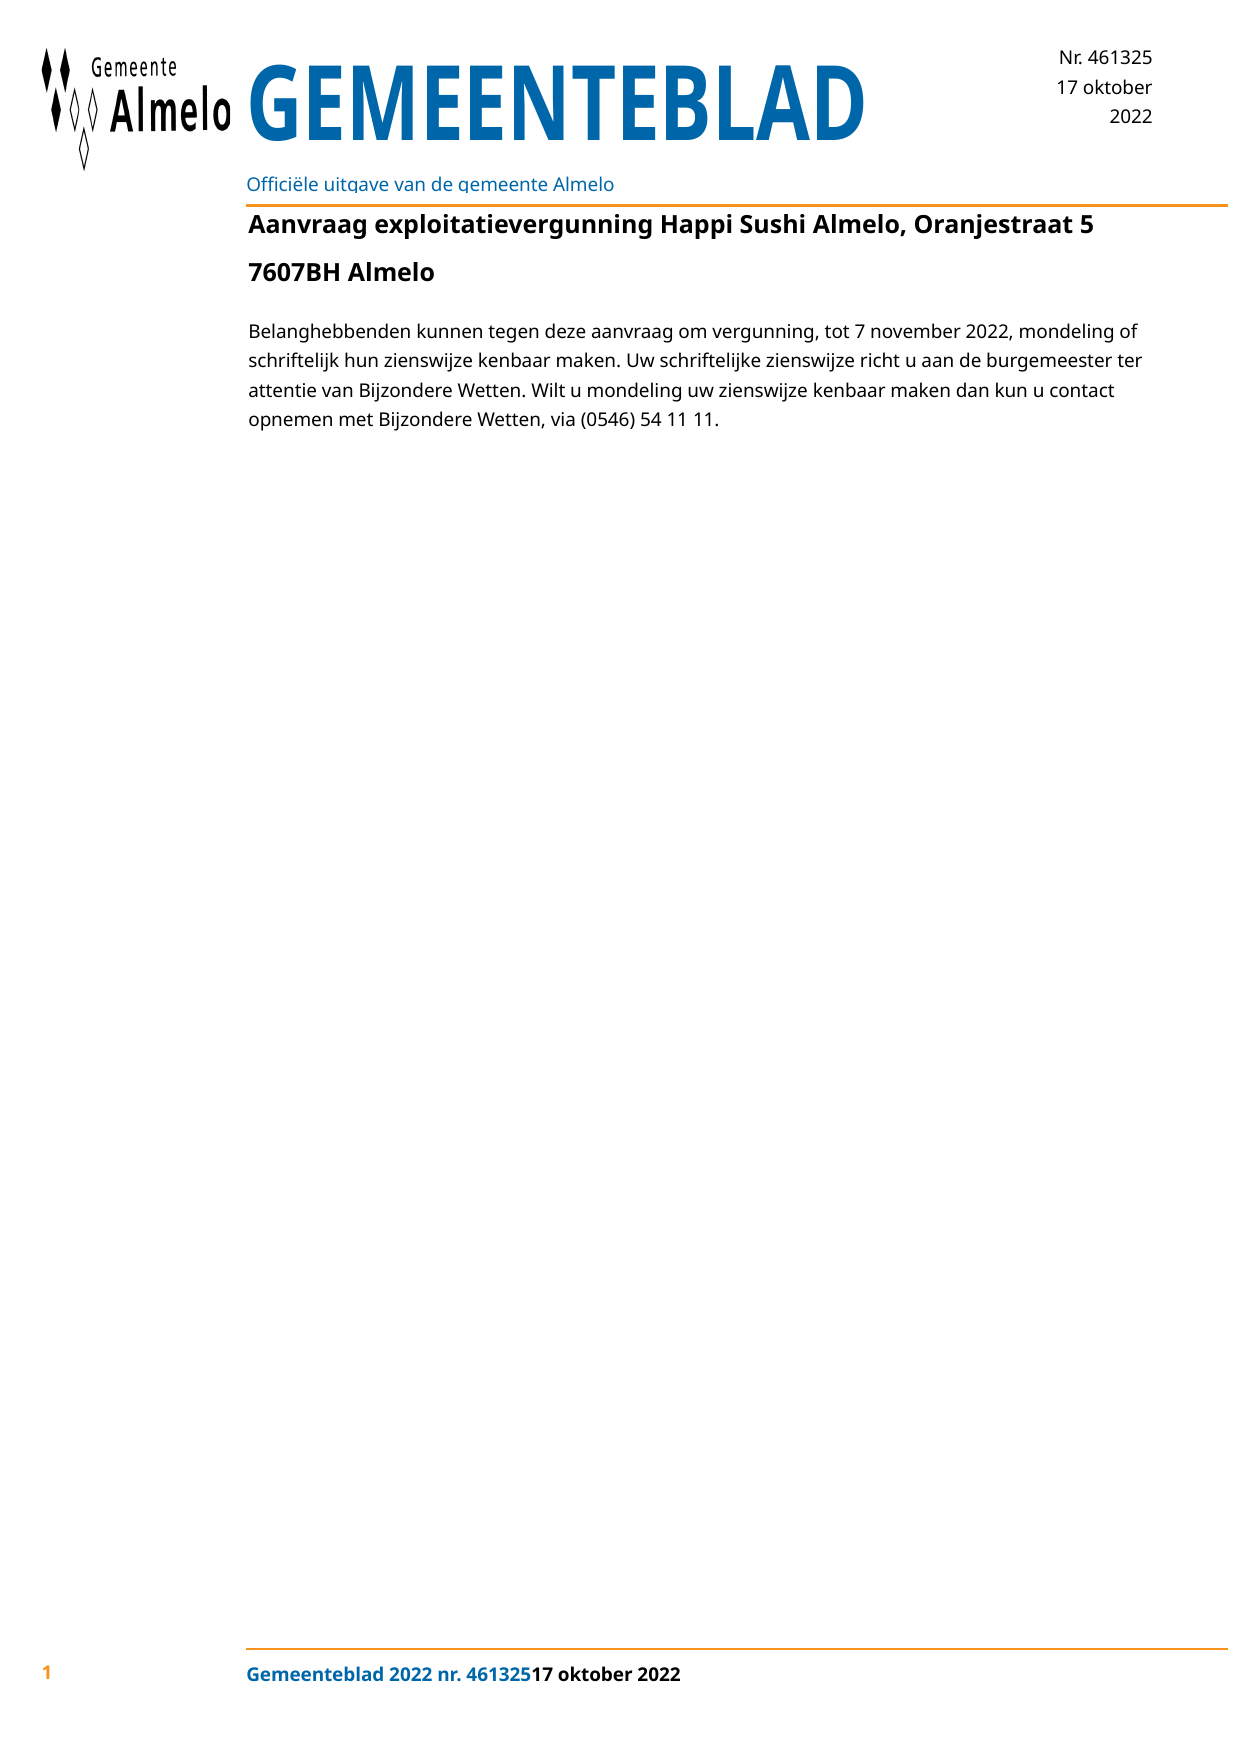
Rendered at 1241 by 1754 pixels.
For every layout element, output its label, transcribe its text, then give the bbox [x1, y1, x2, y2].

text Belanghebbenden kunnen tegen deze aanvraag om vergunning, tot 7 november 2022, mondeling of schriftelijk hun zienswijze kenbaar maken. Uw schriftelijke zienswijze richt u aan de burgemeester ter attentie van Bijzondere Wetten. Wilt u mondeling uw zienswijze kenbaar maken dan kun u contact opnemen met Bijzondere Wetten, via (0546) 54 11 11. [248, 318, 1152, 432]
picture [41, 47, 231, 172]
text Aanvraag exploitatievergunning Happi Sushi Almelo, Oranjestraat 5 7607BH Almelo [248, 207, 1152, 288]
